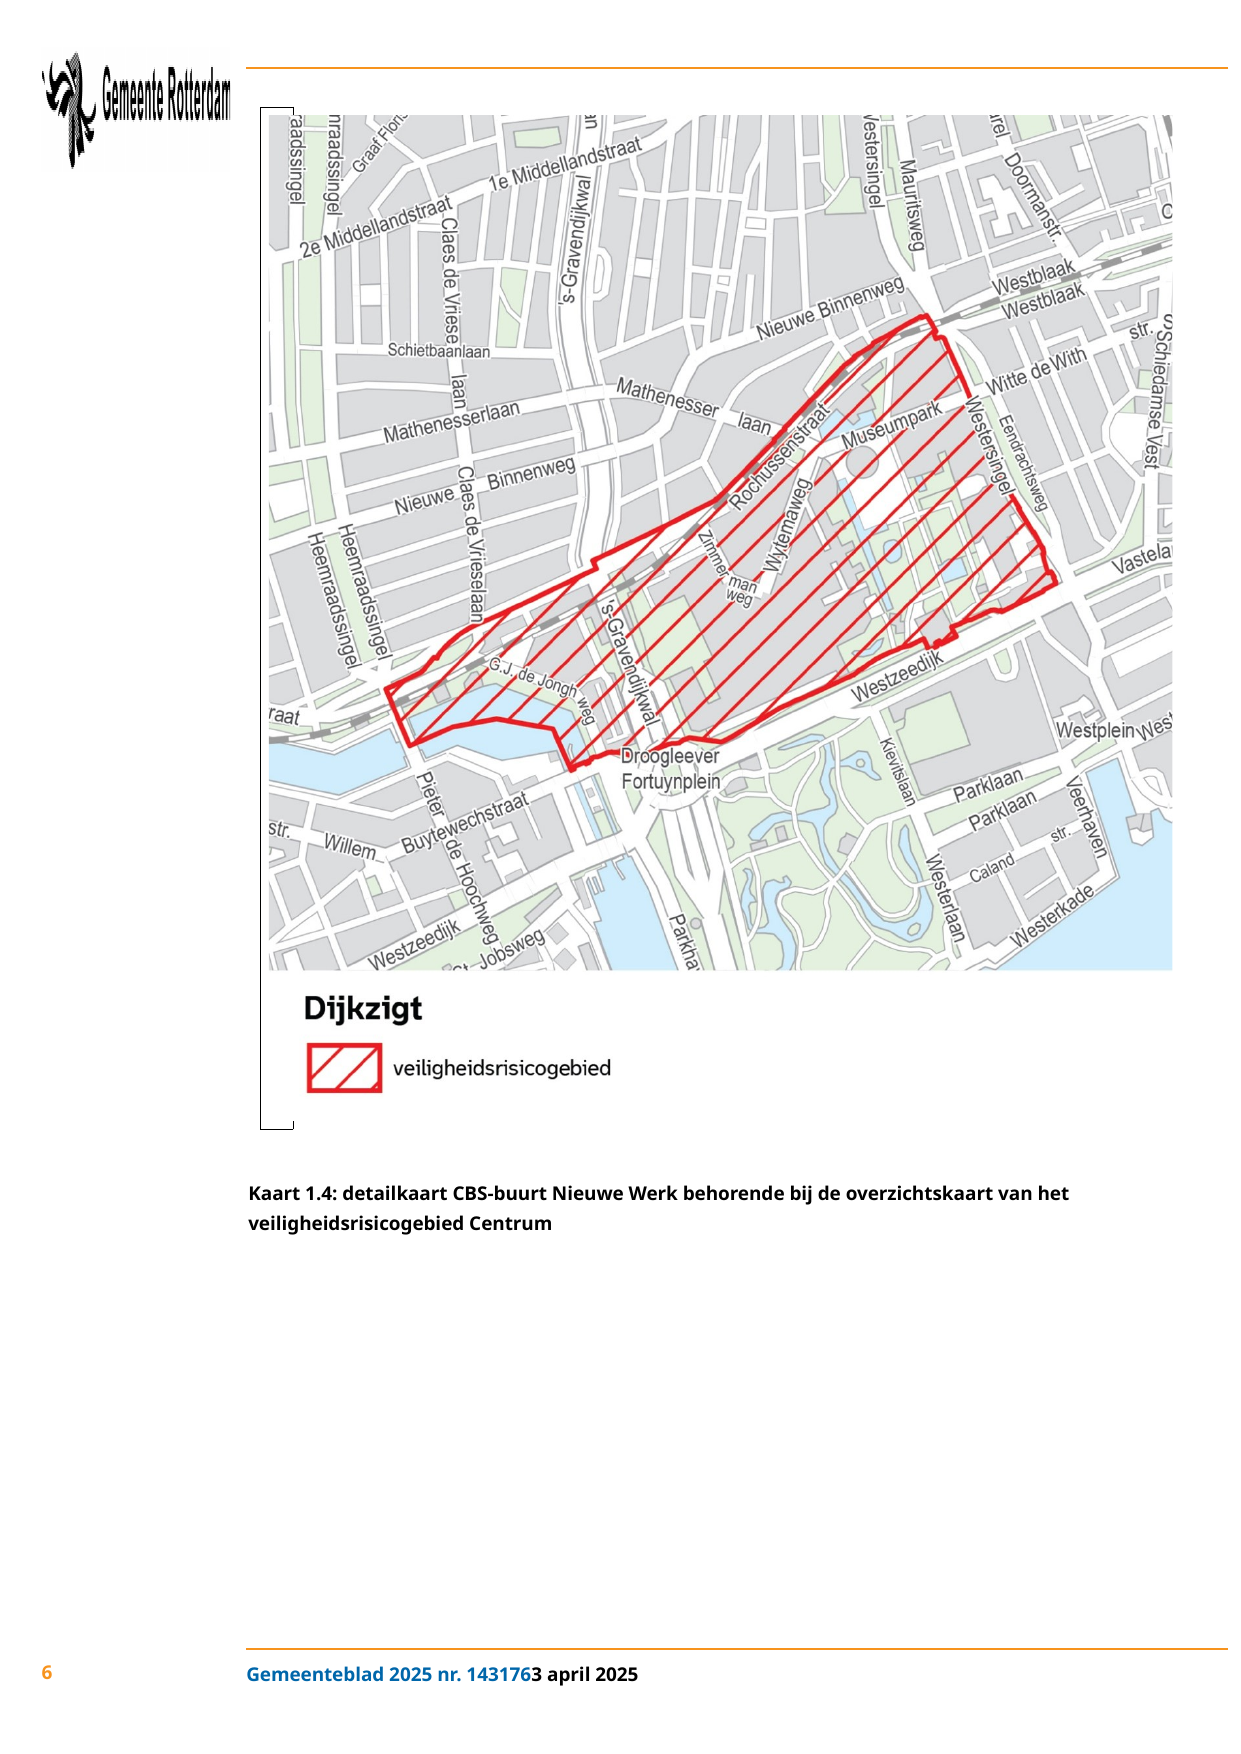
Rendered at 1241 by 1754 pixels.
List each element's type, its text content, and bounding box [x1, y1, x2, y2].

text Kaart 1.4: detailkaart CBS-buurt Nieuwe Werk behorende bij de overzichtskaart van het veiligheidsrisicogebied Centrum [248, 1180, 1152, 1236]
picture [41, 47, 231, 172]
picture [268, 115, 1173, 1121]
